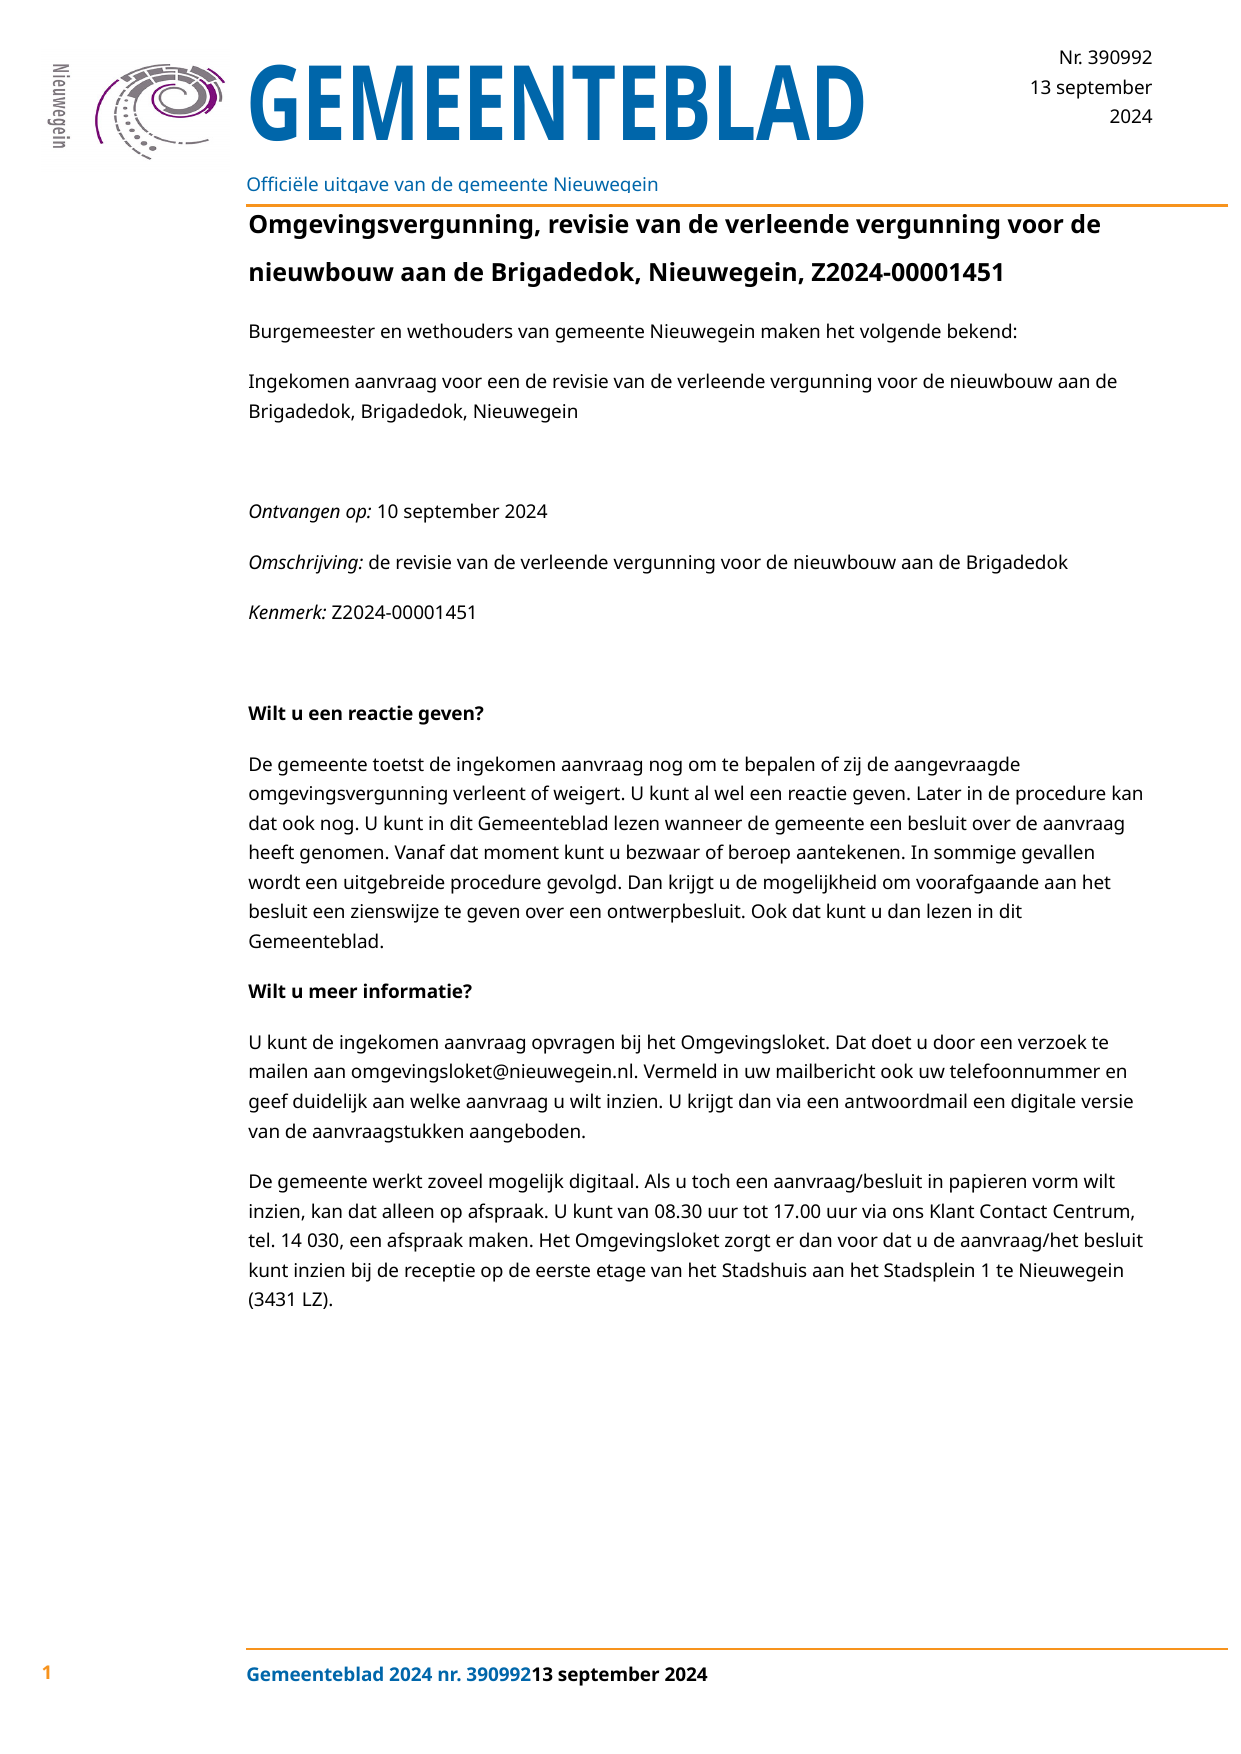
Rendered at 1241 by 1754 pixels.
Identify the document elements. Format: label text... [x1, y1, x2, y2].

text De gemeente toetst de ingekomen aanvraag nog om te bepalen of zij de aangevraagde omgevingsvergunning verleent of weigert. U kunt al wel een reactie geven. Later in de procedure kan dat ook nog. U kunt in dit Gemeenteblad lezen wanneer de gemeente een besluit over de aanvraag heeft genomen. Vanaf dat moment kunt u bezwaar of beroep aantekenen. In sommige gevallen wordt een uitgebreide procedure gevolgd. Dan krijgt u de mogelijkheid om voorafgaande aan het besluit een zienswijze te geven over een ontwerpbesluit. Ook dat kunt u dan lezen in dit Gemeenteblad. [248, 751, 1152, 954]
text U kunt de ingekomen aanvraag opvragen bij het Omgevingsloket. Dat doet u door een verzoek te mailen aan omgevingsloket@nieuwegein.nl. Vermeld in uw mailbericht ook uw telefoonnummer en geef duidelijk aan welke aanvraag u wilt inzien. U krijgt dan via een antwoordmail een digitale versie van de aanvraagstukken aangeboden. [248, 1029, 1152, 1144]
text Kenmerk: Z2024-00001451 [248, 599, 1152, 625]
text Burgemeester en wethouders van gemeente Nieuwegein maken het volgende bekend: [248, 318, 1152, 344]
text Wilt u een reactie geven? [248, 700, 1152, 726]
text Wilt u meer informatie? [248, 979, 1152, 1004]
text Omschrijving: de revisie van de verleende vergunning voor de nieuwbouw aan de Brigadedok [248, 549, 1152, 575]
text Omgevingsvergunning, revisie van de verleende vergunning voor de nieuwbouw aan de Brigadedok, Nieuwegein, Z2024-00001451 [248, 207, 1152, 288]
picture [41, 47, 231, 172]
text De gemeente werkt zoveel mogelijk digitaal. Als u toch een aanvraag/besluit in papieren vorm wilt inzien, kan dat alleen op afspraak. U kunt van 08.30 uur tot 17.00 uur via ons Klant Contact Centrum, tel. 14 030, een afspraak maken. Het Omgevingsloket zorgt er dan voor dat u de aanvraag/het besluit kunt inzien bij de receptie op de eerste etage van het Stadshuis aan het Stadsplein 1 te Nieuwegein (3431 LZ). [248, 1168, 1152, 1312]
text Ingekomen aanvraag voor een de revisie van de verleende vergunning voor de nieuwbouw aan de Brigadedok, Brigadedok, Nieuwegein [248, 368, 1152, 424]
text Ontvangen op: 10 september 2024 [248, 499, 1152, 524]
